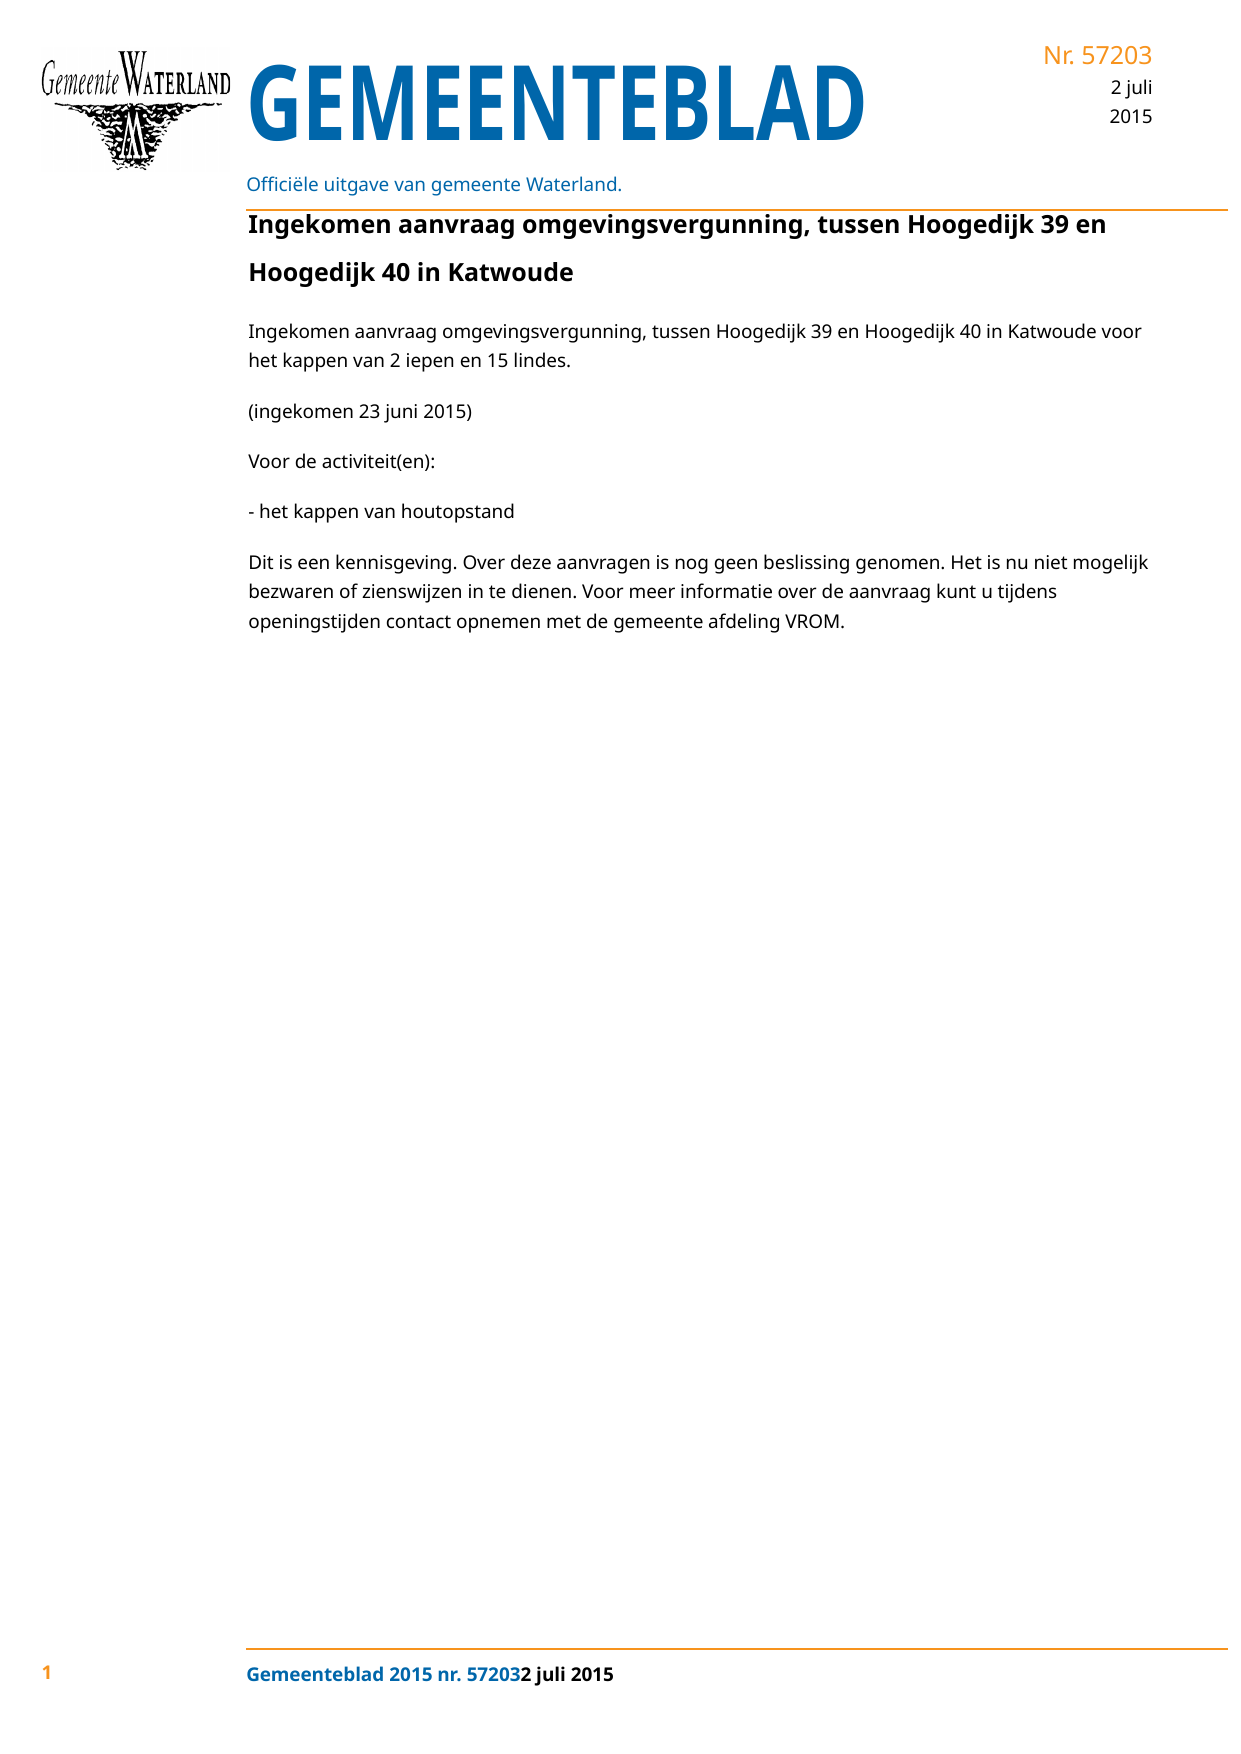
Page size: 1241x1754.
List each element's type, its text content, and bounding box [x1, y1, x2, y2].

picture [41, 47, 231, 172]
text (ingekomen 23 juni 2015) [248, 398, 1152, 424]
text - het kappen van houtopstand [248, 499, 1152, 524]
text Ingekomen aanvraag omgevingsvergunning, tussen Hoogedijk 39 en Hoogedijk 40 in Katwoude voor het kappen van 2 iepen en 15 lindes. [248, 318, 1152, 373]
text Voor de activiteit(en): [248, 448, 1152, 474]
text Ingekomen aanvraag omgevingsvergunning, tussen Hoogedijk 39 en Hoogedijk 40 in Katwoude [248, 211, 1152, 288]
text Dit is een kennisgeving. Over deze aanvragen is nog geen beslissing genomen. Het is nu niet mogelijk bezwaren of zienswijzen in te dienen. Voor meer informatie over de aanvraag kunt u tijdens openingstijden contact opnemen met de gemeente afdeling VROM. [248, 549, 1152, 634]
